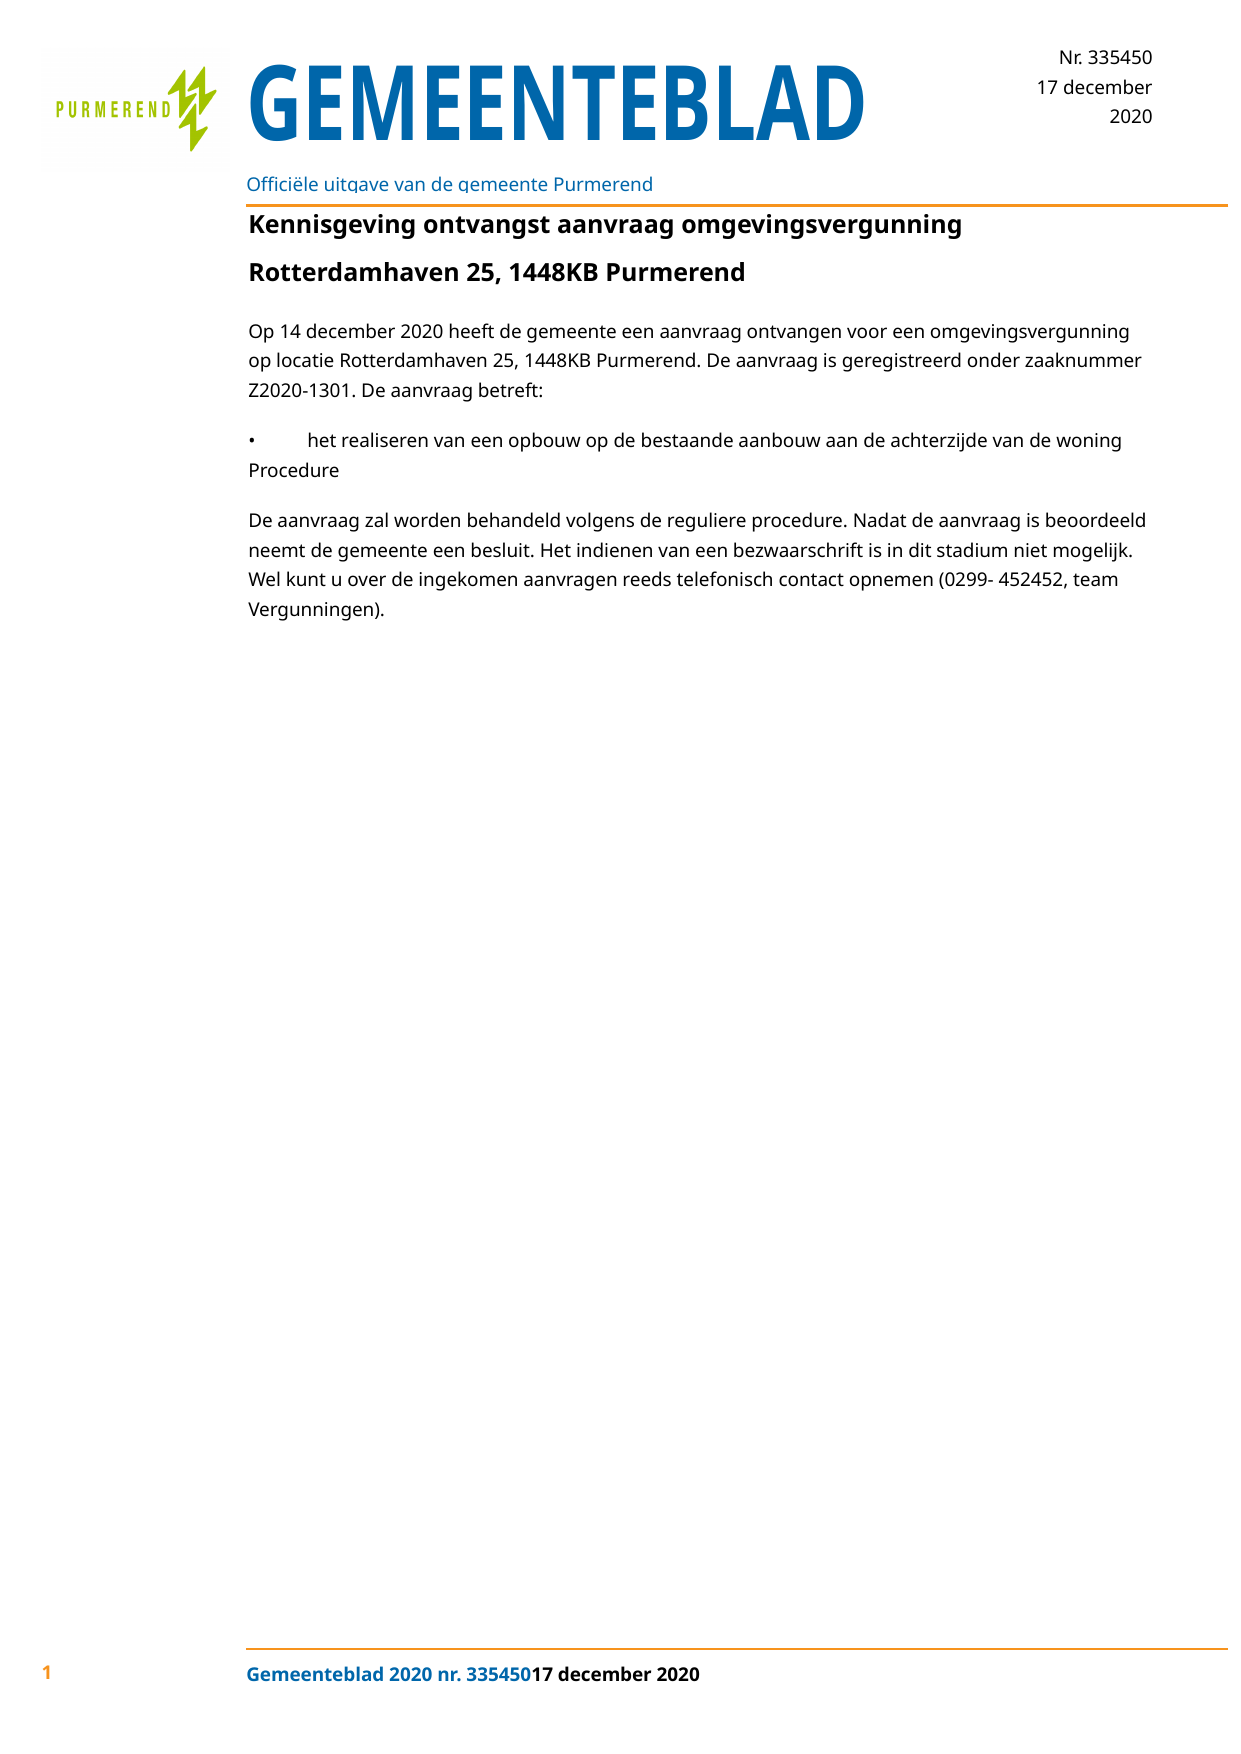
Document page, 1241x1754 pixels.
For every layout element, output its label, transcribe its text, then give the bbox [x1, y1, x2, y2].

picture [41, 47, 231, 172]
text Kennisgeving ontvangst aanvraag omgevingsvergunning Rotterdamhaven 25, 1448KB Purmerend [248, 207, 1152, 288]
list het realiseren van een opbouw op de bestaande aanbouw aan de achterzijde van de woning [248, 427, 1152, 453]
text De aanvraag zal worden behandeld volgens de reguliere procedure. Nadat de aanvraag is beoordeeld neemt de gemeente een besluit. Het indienen van een bezwaarschrift is in dit stadium niet mogelijk. Wel kunt u over de ingekomen aanvragen reeds telefonisch contact opnemen (0299- 452452, team Vergunningen). [248, 507, 1152, 622]
text Op 14 december 2020 heeft de gemeente een aanvraag ontvangen voor een omgevingsvergunning op locatie Rotterdamhaven 25, 1448KB Purmerend. De aanvraag is geregistreerd onder zaaknummer Z2020-1301. De aanvraag betreft: [248, 318, 1152, 403]
text Procedure [248, 457, 1152, 483]
